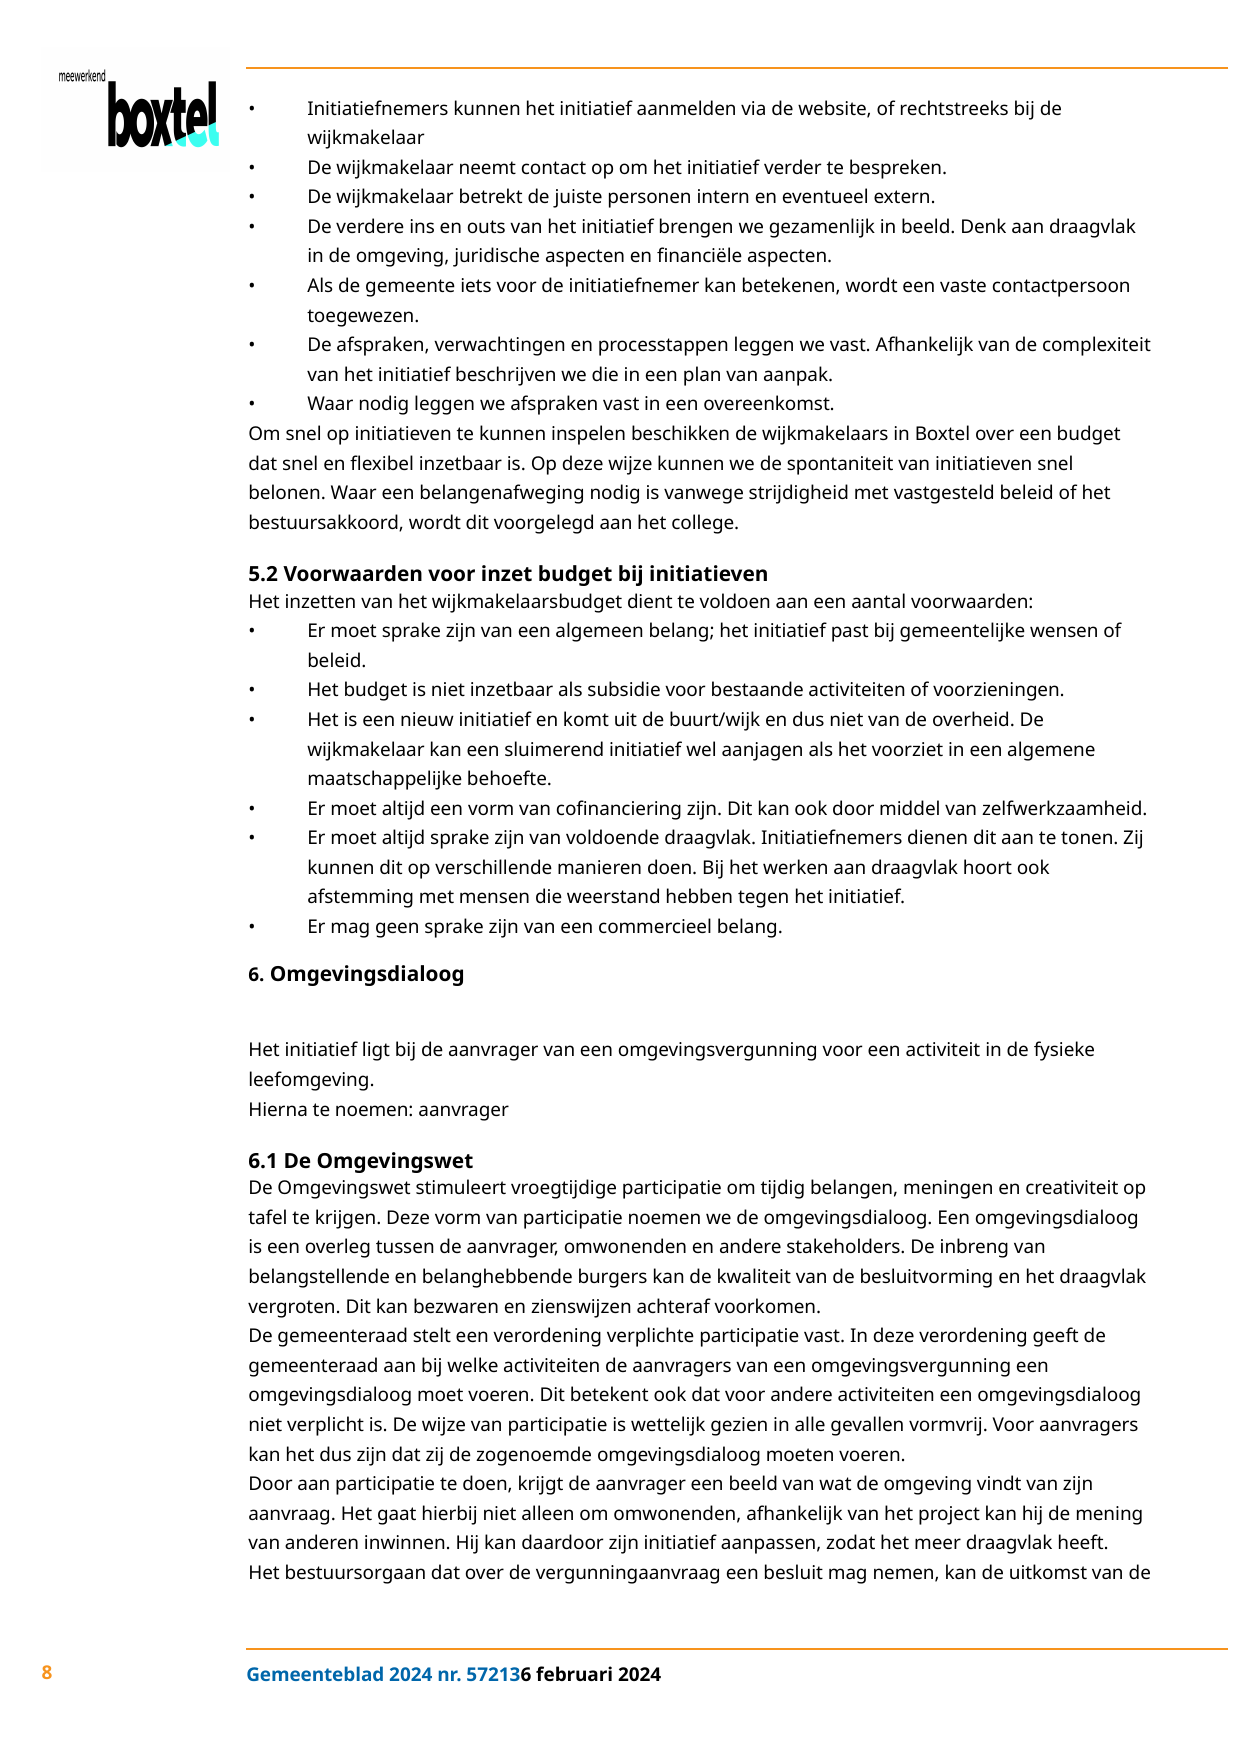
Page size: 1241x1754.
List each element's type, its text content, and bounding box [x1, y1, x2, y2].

text Hierna te noemen: aanvrager [248, 1096, 1152, 1121]
picture [41, 47, 231, 172]
text Het initiatief ligt bij de aanvrager van een omgevingsvergunning voor een activiteit in de fysieke leefomgeving. [248, 1037, 1152, 1092]
text Het bestuursorgaan dat over de vergunningaanvraag een besluit mag nemen, kan de uitkomst van de [248, 1559, 1152, 1585]
list Het is een nieuw initiatief en komt uit de buurt/wijk en dus niet van de overheid. De wijkmakelaar kan een sluimerend initiatief wel aanjagen als het voorziet in een algemene maatschappelijke behoefte. [248, 706, 1152, 791]
list Er mag geen sprake zijn van een commercieel belang. [248, 913, 1152, 939]
text 6.1 De Omgevingswet [248, 1146, 1152, 1174]
list Initiatiefnemers kunnen het initiatief aanmelden via de website, of rechtstreeks bij de wijkmakelaar [248, 95, 1152, 150]
text 5.2 Voorwaarden voor inzet budget bij initiatieven [248, 559, 1152, 588]
list De wijkmakelaar neemt contact op om het initiatief verder te bespreken. [248, 154, 1152, 180]
list Er moet altijd sprake zijn van voldoende draagvlak. Initiatiefnemers dienen dit aan te tonen. Zij kunnen dit op verschillende manieren doen. Bij het werken aan draagvlak hoort ook afstemming met mensen die weerstand hebben tegen het initiatief. [248, 824, 1152, 909]
text 6. Omgevingsdialoog [248, 959, 1152, 987]
list De verdere ins en outs van het initiatief brengen we gezamenlijk in beeld. Denk aan draagvlak in de omgeving, juridische aspecten en financiële aspecten. [248, 213, 1152, 268]
list Waar nodig leggen we afspraken vast in een overeenkomst. [248, 391, 1152, 416]
text Het inzetten van het wijkmakelaarsbudget dient te voldoen aan een aantal voorwaarden: [248, 588, 1152, 613]
list Het budget is niet inzetbaar als subsidie voor bestaande activiteiten of voorzieningen. [248, 677, 1152, 702]
text De Omgevingswet stimuleert vroegtijdige participatie om tijdig belangen, meningen en creativiteit op tafel te krijgen. Deze vorm van participatie noemen we de omgevingsdialoog. Een omgevingsdialoog is een overleg tussen de aanvrager, omwonenden en andere stakeholders. De inbreng van belangstellende en belanghebbende burgers kan de kwaliteit van de besluitvorming en het draagvlak vergroten. Dit kan bezwaren en zienswijzen achteraf voorkomen. [248, 1174, 1152, 1319]
list Er moet sprake zijn van een algemeen belang; het initiatief past bij gemeentelijke wensen of beleid. [248, 617, 1152, 673]
list De afspraken, verwachtingen en processtappen leggen we vast. Afhankelijk van de complexiteit van het initiatief beschrijven we die in een plan van aanpak. [248, 331, 1152, 387]
list Als de gemeente iets voor de initiatiefnemer kan betekenen, wordt een vaste contactpersoon toegewezen. [248, 272, 1152, 328]
text Door aan participatie te doen, krijgt de aanvrager een beeld van wat de omgeving vindt van zijn aanvraag. Het gaat hierbij niet alleen om omwonenden, afhankelijk van het project kan hij de mening van anderen inwinnen. Hij kan daardoor zijn initiatief aanpassen, zodat het meer draagvlak heeft. [248, 1470, 1152, 1555]
list De wijkmakelaar betrekt de juiste personen intern en eventueel extern. [248, 183, 1152, 209]
text Om snel op initiatieven te kunnen inspelen beschikken de wijkmakelaars in Boxtel over een budget dat snel en flexibel inzetbaar is. Op deze wijze kunnen we de spontaniteit van initiatieven snel belonen. Waar een belangenafweging nodig is vanwege strijdigheid met vastgesteld beleid of het bestuursakkoord, wordt dit voorgelegd aan het college. [248, 420, 1152, 535]
text De gemeenteraad stelt een verordening verplichte participatie vast. In deze verordening geeft de gemeenteraad aan bij welke activiteiten de aanvragers van een omgevingsvergunning een omgevingsdialoog moet voeren. Dit betekent ook dat voor andere activiteiten een omgevingsdialoog niet verplicht is. De wijze van participatie is wettelijk gezien in alle gevallen vormvrij. Voor aanvragers kan het dus zijn dat zij de zogenoemde omgevingsdialoog moeten voeren. [248, 1322, 1152, 1467]
list Er moet altijd een vorm van cofinanciering zijn. Dit kan ook door middel van zelfwerkzaamheid. [248, 795, 1152, 821]
